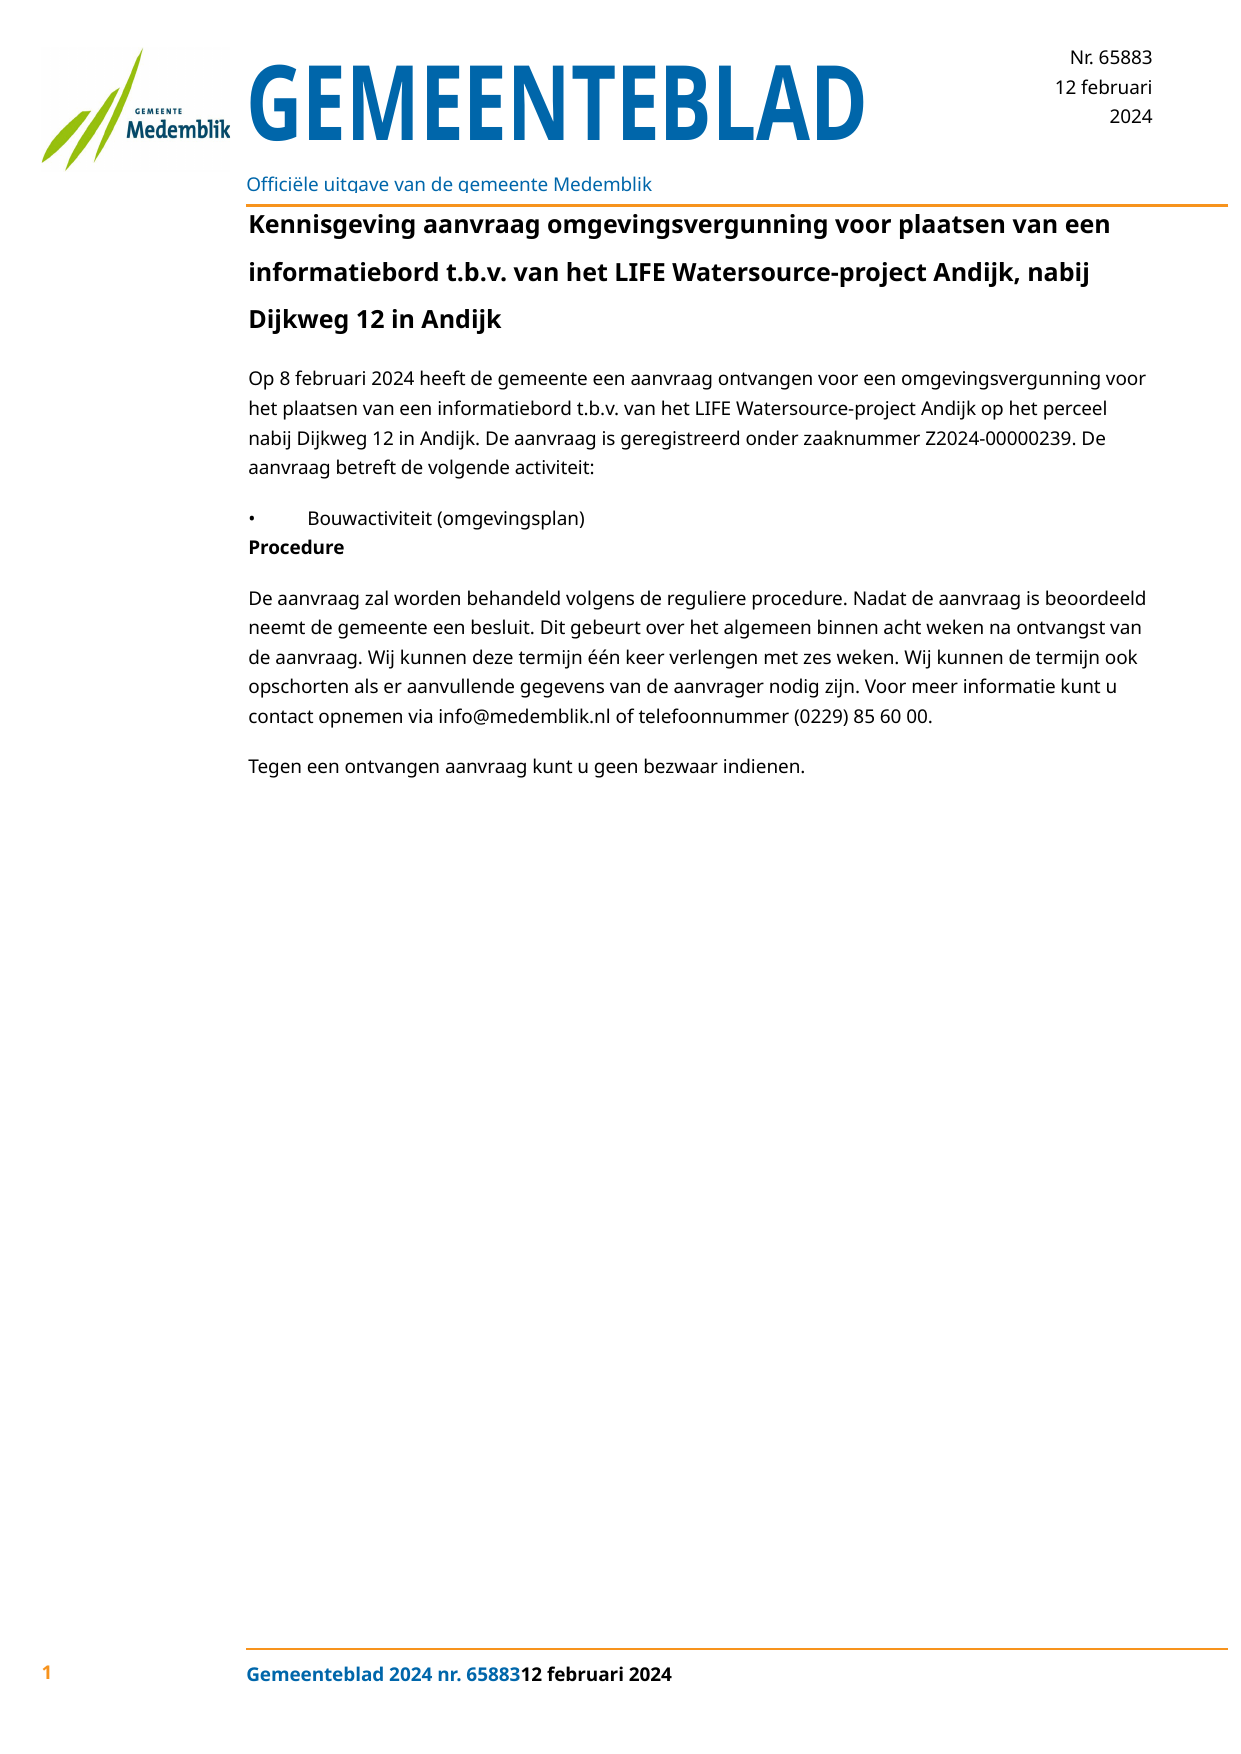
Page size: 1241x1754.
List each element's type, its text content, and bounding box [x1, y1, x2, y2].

text Tegen een ontvangen aanvraag kunt u geen bezwaar indienen. [248, 753, 1152, 779]
text Kennisgeving aanvraag omgevingsvergunning voor plaatsen van een informatiebord t.b.v. van het LIFE Watersource-project Andijk, nabij Dijkweg 12 in Andijk [248, 207, 1152, 336]
text Procedure [248, 534, 1152, 560]
text Op 8 februari 2024 heeft de gemeente een aanvraag ontvangen voor een omgevingsvergunning voor het plaatsen van een informatiebord t.b.v. van het LIFE Watersource-project Andijk op het perceel nabij Dijkweg 12 in Andijk. De aanvraag is geregistreerd onder zaaknummer Z2024-00000239. De aanvraag betreft de volgende activiteit: [248, 366, 1152, 480]
text De aanvraag zal worden behandeld volgens de reguliere procedure. Nadat de aanvraag is beoordeeld neemt de gemeente een besluit. Dit gebeurt over het algemeen binnen acht weken na ontvangst van de aanvraag. Wij kunnen deze termijn één keer verlengen met zes weken. Wij kunnen de termijn ook opschorten als er aanvullende gegevens van de aanvrager nodig zijn. Voor meer informatie kunt u contact opnemen via info@medemblik.nl of telefoonnummer (0229) 85 60 00. [248, 585, 1152, 729]
picture [41, 47, 231, 172]
list Bouwactiviteit (omgevingsplan) [248, 505, 1152, 530]
